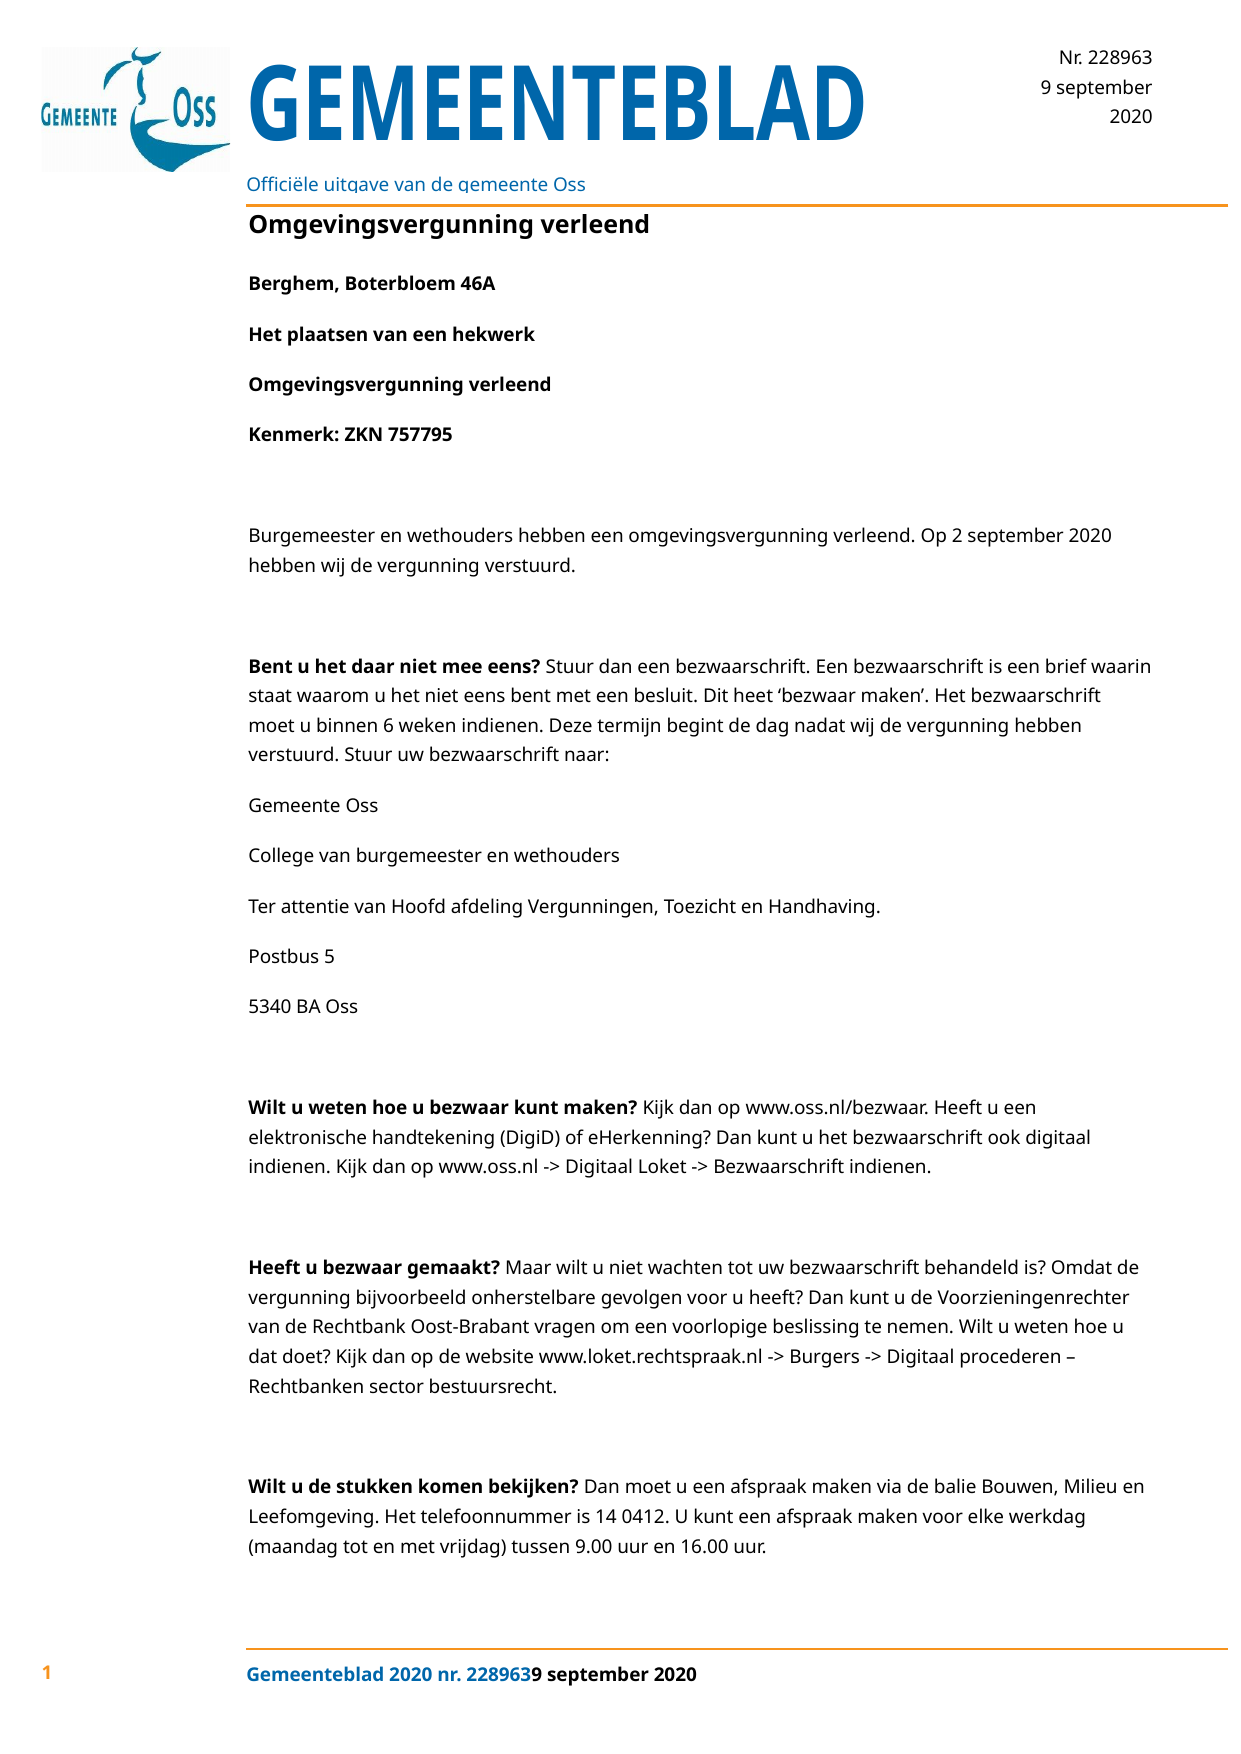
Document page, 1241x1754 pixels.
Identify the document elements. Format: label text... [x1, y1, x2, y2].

text Ter attentie van Hoofd afdeling Vergunningen, Toezicht en Handhaving. [248, 893, 1152, 918]
text Gemeente Oss [248, 792, 1152, 818]
text Berghem, Boterbloem 46A [248, 270, 1152, 296]
text College van burgemeester en wethouders [248, 842, 1152, 868]
picture [41, 47, 231, 172]
text Kenmerk: ZKN 757795 [248, 422, 1152, 447]
text Postbus 5 [248, 943, 1152, 969]
text Bent u het daar niet mee eens? Stuur dan een bezwaarschrift. Een bezwaarschrift is een brief waarin staat waarom u het niet eens bent met een besluit. Dit heet ‘bezwaar maken’. Het bezwaarschrift moet u binnen 6 weken indienen. Deze termijn begint de dag nadat wij de vergunning hebben verstuurd. Stuur uw bezwaarschrift naar: [248, 653, 1152, 767]
text Heeft u bezwaar gemaakt? Maar wilt u niet wachten tot uw bezwaarschrift behandeld is? Omdat de vergunning bijvoorbeeld onherstelbare gevolgen voor u heeft? Dan kunt u de Voorzieningenrechter van de Rechtbank Oost-Brabant vragen om een voorlopige beslissing te nemen. Wilt u weten hoe u dat doet? Kijk dan op de website www.loket.rechtspraak.nl -> Burgers -> Digitaal procederen – Rechtbanken sector bestuursrecht. [248, 1254, 1152, 1398]
text Burgemeester en wethouders hebben een omgevingsvergunning verleend. Op 2 september 2020 hebben wij de vergunning verstuurd. [248, 522, 1152, 578]
text Omgevingsvergunning verleend [248, 207, 1152, 241]
text Het plaatsen van een hekwerk [248, 321, 1152, 346]
text Wilt u weten hoe u bezwaar kunt maken? Kijk dan op www.oss.nl/bezwaar. Heeft u een elektronische handtekening (DigiD) of eHerkenning? Dan kunt u het bezwaarschrift ook digitaal indienen. Kijk dan op www.oss.nl -> Digitaal Loket -> Bezwaarschrift indienen. [248, 1094, 1152, 1179]
text Wilt u de stukken komen bekijken? Dan moet u een afspraak maken via de balie Bouwen, Milieu en Leefomgeving. Het telefoonnummer is 14 0412. U kunt een afspraak maken voor elke werkdag (maandag tot en met vrijdag) tussen 9.00 uur en 16.00 uur. [248, 1474, 1152, 1558]
text 5340 BA Oss [248, 994, 1152, 1019]
text Omgevingsvergunning verleend [248, 371, 1152, 397]
